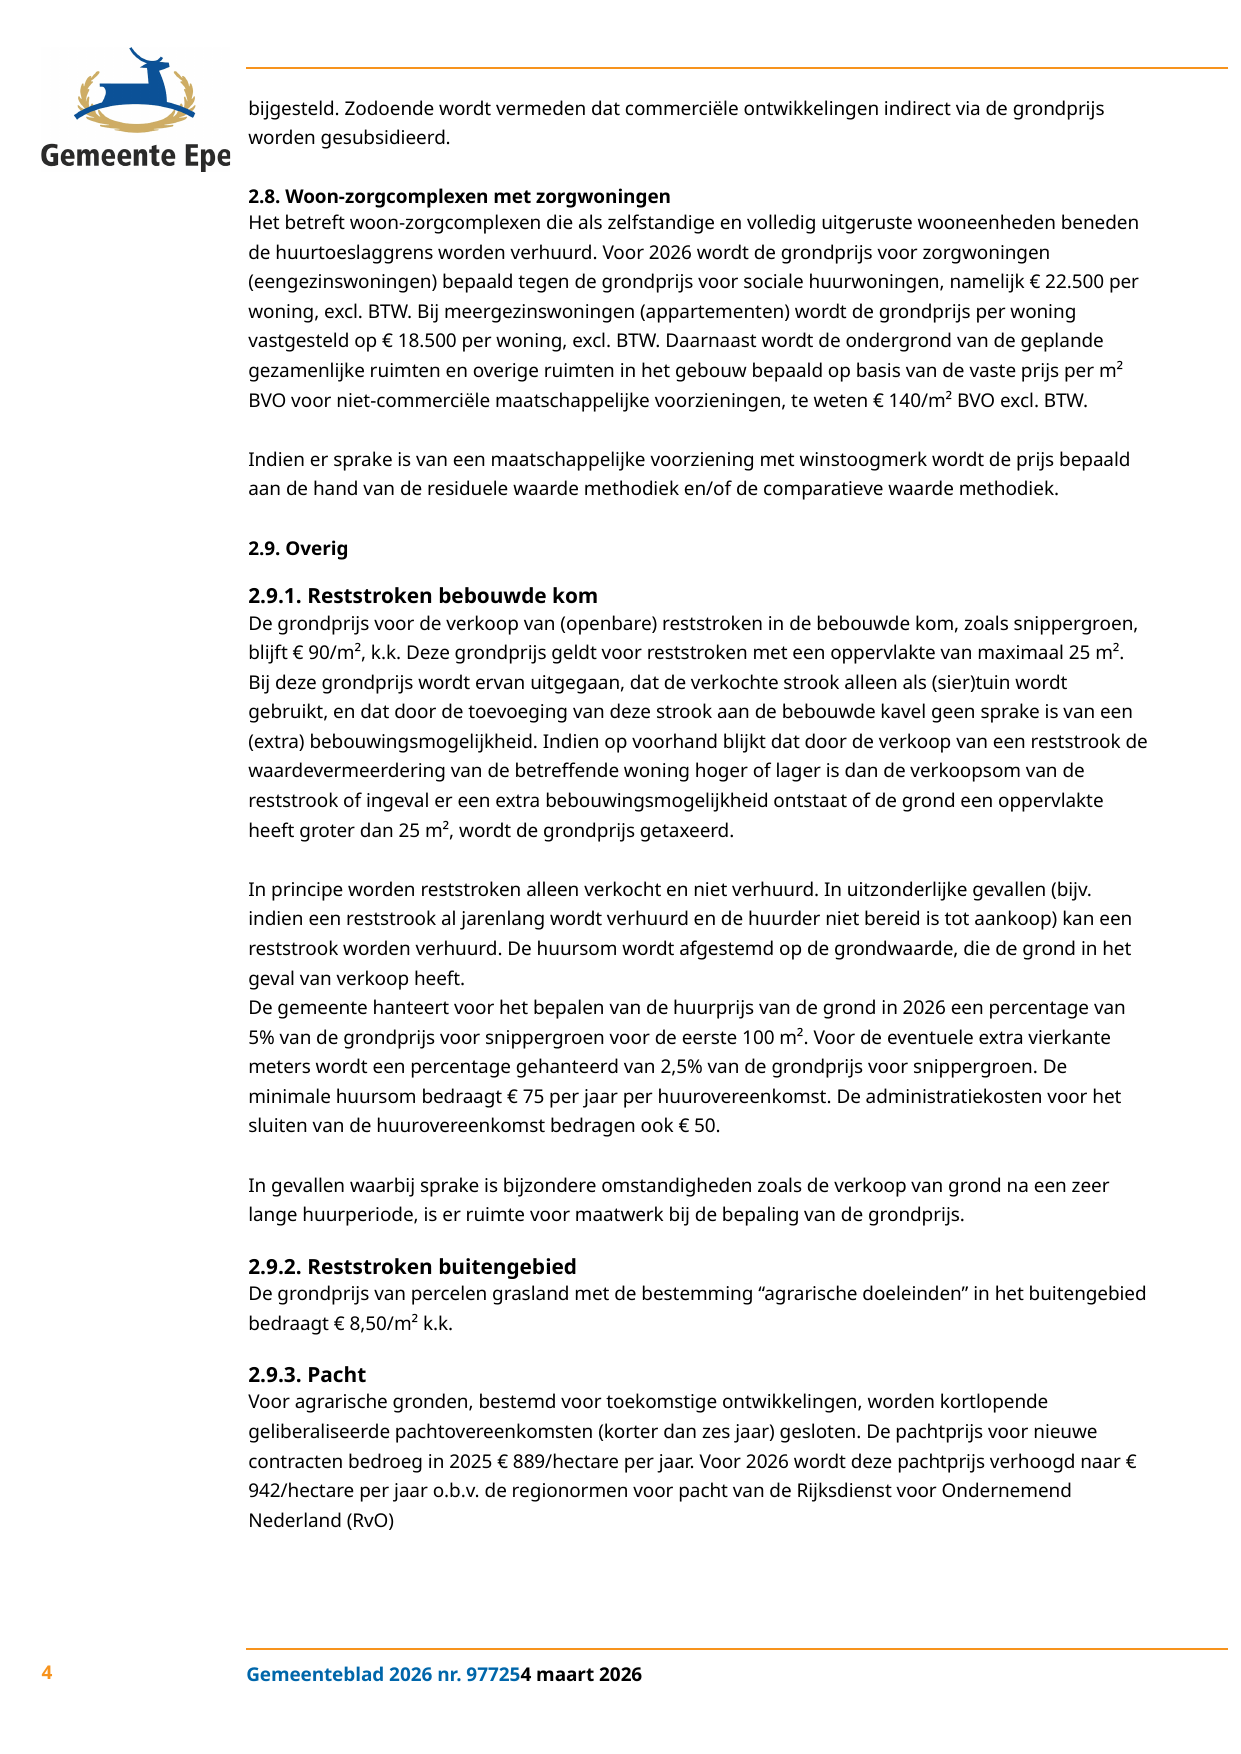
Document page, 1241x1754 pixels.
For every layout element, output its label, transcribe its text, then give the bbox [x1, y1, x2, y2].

text Indien er sprake is van een maatschappelijke voorziening met winstoogmerk wordt de prijs bepaald aan de hand van de residuele waarde methodiek en/of de comparatieve waarde methodiek. [248, 446, 1152, 501]
text De grondprijs voor de verkoop van (openbare) reststroken in de bebouwde kom, zoals snippergroen, blijft € 90/m², k.k. Deze grondprijs geldt voor reststroken met een oppervlakte van maximaal 25 m². [248, 610, 1152, 665]
text 2.9.3. Pacht [248, 1360, 1152, 1389]
text De grondprijs van percelen grasland met de bestemming “agrarische doeleinden” in het buitengebied bedraagt € 8,50/m² k.k. [248, 1280, 1152, 1336]
text Het betreft woon-zorgcomplexen die als zelfstandige en volledig uitgeruste wooneenheden beneden de huurtoeslaggrens worden verhuurd. Voor 2026 wordt de grondprijs voor zorgwoningen (eengezinswoningen) bepaald tegen de grondprijs voor sociale huurwoningen, namelijk € 22.500 per woning, excl. BTW. Bij meergezinswoningen (appartementen) wordt de grondprijs per woning vastgesteld op € 18.500 per woning, excl. BTW. Daarnaast wordt de ondergrond van de geplande gezamenlijke ruimten en overige ruimten in het gebouw bepaald op basis van de vaste prijs per m² BVO voor niet-commerciële maatschappelijke voorzieningen, te weten € 140/m² BVO excl. BTW. [248, 209, 1152, 412]
text 2.9.1. Reststroken bebouwde kom [248, 581, 1152, 610]
picture [41, 47, 231, 172]
text 2.9. Overig [248, 535, 1152, 560]
text 2.9.2. Reststroken buitengebied [248, 1252, 1152, 1280]
text In principe worden reststroken alleen verkocht en niet verhuurd. In uitzonderlijke gevallen (bijv. indien een reststrook al jarenlang wordt verhuurd en de huurder niet bereid is tot aankoop) kan een reststrook worden verhuurd. De huursom wordt afgestemd op de grondwaarde, die de grond in het geval van verkoop heeft. [248, 876, 1152, 990]
text bijgesteld. Zodoende wordt vermeden dat commerciële ontwikkelingen indirect via de grondprijs worden gesubsidieerd. [248, 95, 1152, 150]
text De gemeente hanteert voor het bepalen van de huurprijs van de grond in 2026 een percentage van 5% van de grondprijs voor snippergroen voor de eerste 100 m². Voor de eventuele extra vierkante meters wordt een percentage gehanteerd van 2,5% van de grondprijs voor snippergroen. De minimale huursom bedraagt € 75 per jaar per huurovereenkomst. De administratiekosten voor het sluiten van de huurovereenkomst bedragen ook € 50. [248, 994, 1152, 1138]
text In gevallen waarbij sprake is bijzondere omstandigheden zoals de verkoop van grond na een zeer lange huurperiode, is er ruimte voor maatwerk bij de bepaling van de grondprijs. [248, 1172, 1152, 1227]
text 2.8. Woon-zorgcomplexen met zorgwoningen [248, 183, 1152, 209]
text Bij deze grondprijs wordt ervan uitgegaan, dat de verkochte strook alleen als (sier)tuin wordt gebruikt, en dat door de toevoeging van deze strook aan de bebouwde kavel geen sprake is van een (extra) bebouwingsmogelijkheid. Indien op voorhand blijkt dat door de verkoop van een reststrook de waardevermeerdering van de betreffende woning hoger of lager is dan de verkoopsom van de reststrook of ingeval er een extra bebouwingsmogelijkheid ontstaat of de grond een oppervlakte heeft groter dan 25 m², wordt de grondprijs getaxeerd. [248, 669, 1152, 842]
text Voor agrarische gronden, bestemd voor toekomstige ontwikkelingen, worden kortlopende geliberaliseerde pachtovereenkomsten (korter dan zes jaar) gesloten. De pachtprijs voor nieuwe contracten bedroeg in 2025 € 889/hectare per jaar. Voor 2026 wordt deze pachtprijs verhoogd naar € 942/hectare per jaar o.b.v. de regionormen voor pacht van de Rijksdienst voor Ondernemend Nederland (RvO) [248, 1389, 1152, 1533]
